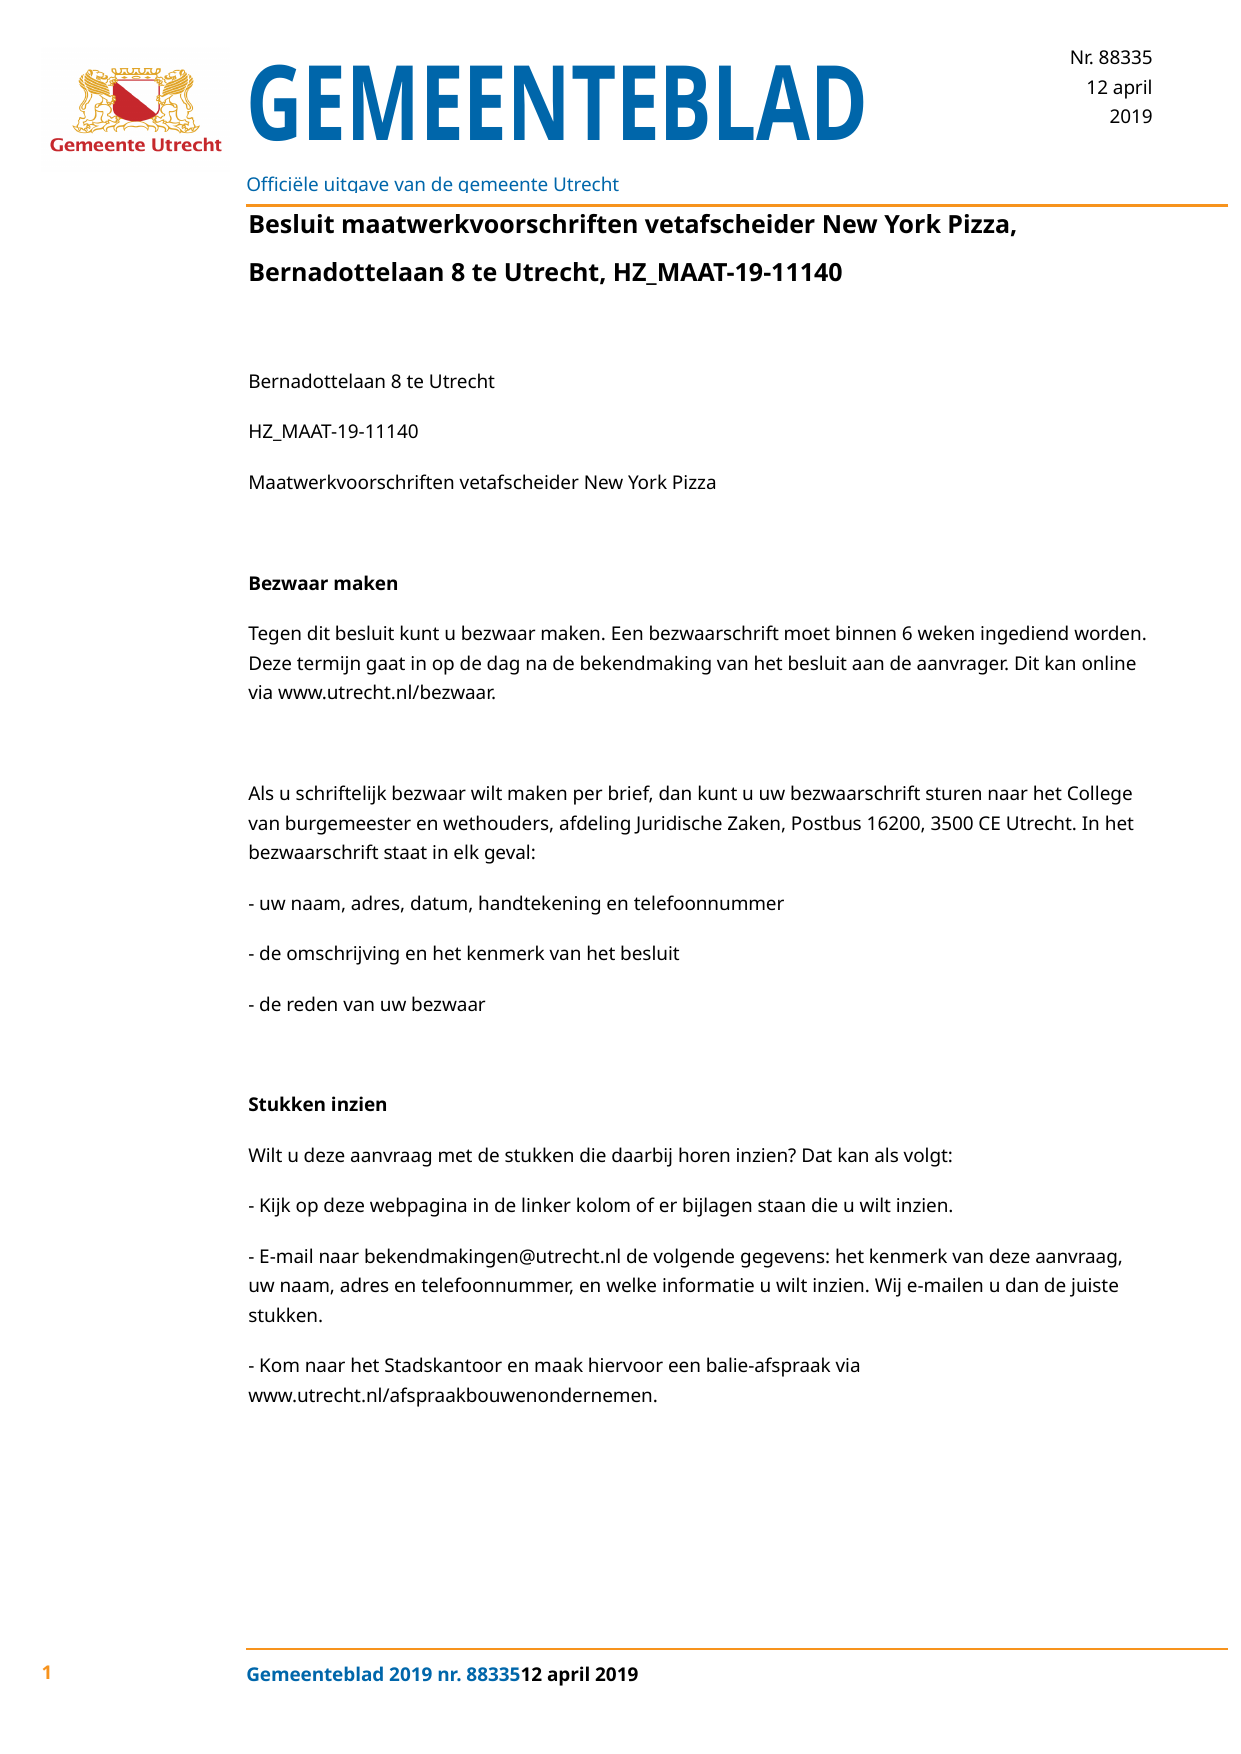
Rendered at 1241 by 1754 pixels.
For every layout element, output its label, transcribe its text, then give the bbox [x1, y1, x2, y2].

text Maatwerkvoorschriften vetafscheider New York Pizza [248, 469, 1152, 495]
text Wilt u deze aanvraag met de stukken die daarbij horen inzien? Dat kan als volgt: [248, 1142, 1152, 1168]
text - E-mail naar bekendmakingen@utrecht.nl de volgende gegevens: het kenmerk van deze aanvraag, uw naam, adres en telefoonnummer, en welke informatie u wilt inzien. Wij e-mailen u dan de juiste stukken. [248, 1243, 1152, 1328]
text Stukken inzien [248, 1092, 1152, 1117]
text - uw naam, adres, datum, handtekening en telefoonnummer [248, 890, 1152, 916]
text Bernadottelaan 8 te Utrecht [248, 368, 1152, 394]
text Als u schriftelijk bezwaar wilt maken per brief, dan kunt u uw bezwaarschrift sturen naar het College van burgemeester en wethouders, afdeling Juridische Zaken, Postbus 16200, 3500 CE Utrecht. In het bezwaarschrift staat in elk geval: [248, 780, 1152, 865]
text - de omschrijving en het kenmerk van het besluit [248, 940, 1152, 966]
text Besluit maatwerkvoorschriften vetafscheider New York Pizza, Bernadottelaan 8 te Utrecht, HZ_MAAT-19-11140 [248, 207, 1152, 288]
text - de reden van uw bezwaar [248, 991, 1152, 1017]
text HZ_MAAT-19-11140 [248, 419, 1152, 444]
text Tegen dit besluit kunt u bezwaar maken. Een bezwaarschrift moet binnen 6 weken ingediend worden. Deze termijn gaat in op de dag na de bekendmaking van het besluit aan de aanvrager. Dit kan online via www.utrecht.nl/bezwaar. [248, 620, 1152, 705]
text Bezwaar maken [248, 570, 1152, 596]
picture [41, 47, 231, 172]
text - Kom naar het Stadskantoor en maak hiervoor een balie-afspraak via www.utrecht.nl/afspraakbouwenondernemen. [248, 1352, 1152, 1408]
text - Kijk op deze webpagina in de linker kolom of er bijlagen staan die u wilt inzien. [248, 1192, 1152, 1218]
